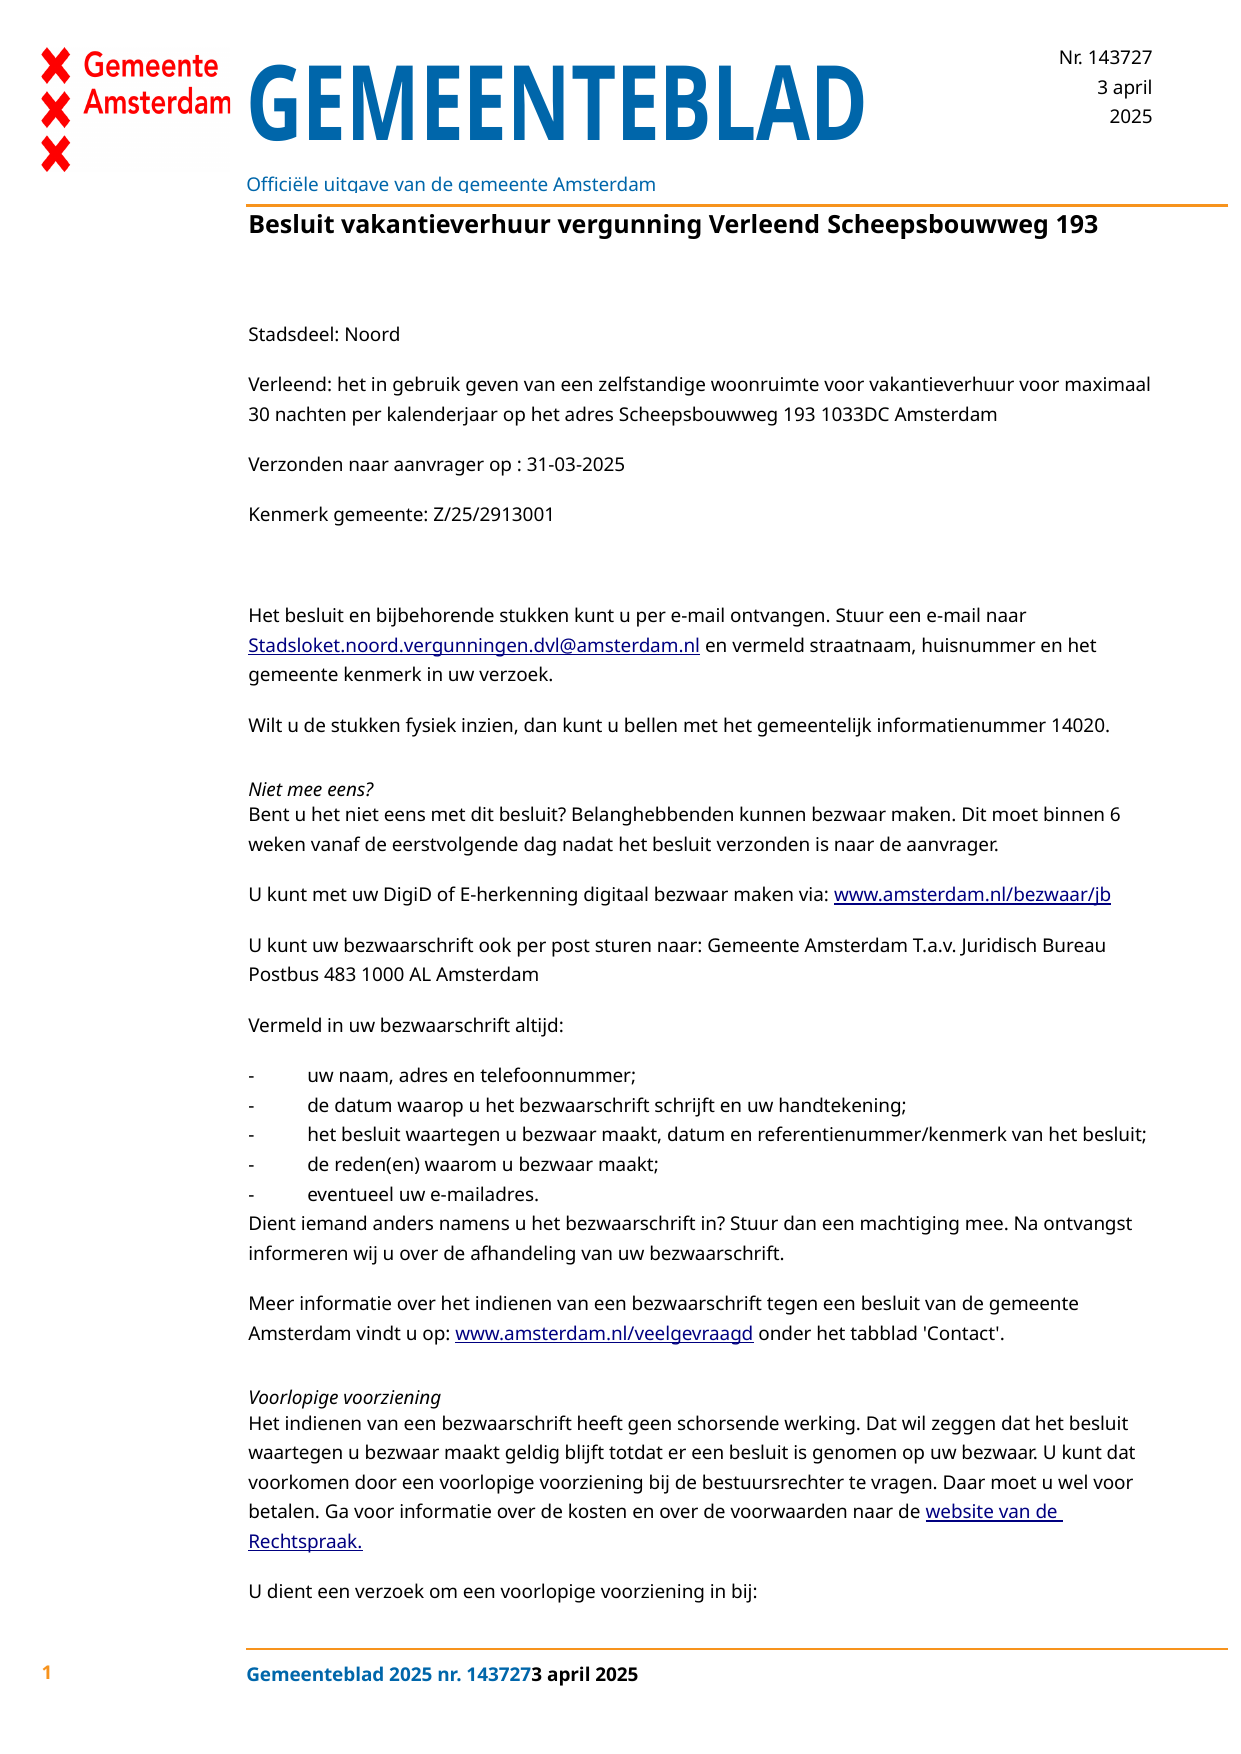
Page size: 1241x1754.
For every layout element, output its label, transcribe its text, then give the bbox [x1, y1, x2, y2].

list uw naam, adres en telefoonnummer; [248, 1062, 1152, 1088]
text Verleend: het in gebruik geven van een zelfstandige woonruimte voor vakantieverhuur voor maximaal 30 nachten per kalenderjaar op het adres Scheepsbouwweg 193 1033DC Amsterdam [248, 371, 1152, 426]
text Meer informatie over het indienen van een bezwaarschrift tegen een besluit van de gemeente Amsterdam vindt u op: www.amsterdam.nl/veelgevraagd onder het tabblad 'Contact'. [248, 1290, 1152, 1346]
picture [41, 47, 231, 172]
list de datum waarop u het bezwaarschrift schrijft en uw handtekening; [248, 1092, 1152, 1118]
text U kunt uw bezwaarschrift ook per post sturen naar: Gemeente Amsterdam T.a.v. Juridisch Bureau Postbus 483 1000 AL Amsterdam [248, 932, 1152, 987]
text U dient een verzoek om een voorlopige voorziening in bij: [248, 1578, 1152, 1604]
text Verzonden naar aanvrager op : 31-03-2025 [248, 451, 1152, 477]
text Het besluit en bijbehorende stukken kunt u per e-mail ontvangen. Stuur een e-mail naar Stadsloket.noord.vergunningen.dvl@amsterdam.nl en vermeld straatnaam, huisnummer en het gemeente kenmerk in uw verzoek. [248, 602, 1152, 687]
list de reden(en) waarom u bezwaar maakt; [248, 1151, 1152, 1177]
list het besluit waartegen u bezwaar maakt, datum en referentienummer/kenmerk van het besluit; [248, 1122, 1152, 1147]
text Bent u het niet eens met dit besluit? Belanghebbenden kunnen bezwaar maken. Dit moet binnen 6 weken vanaf de eerstvolgende dag nadat het besluit verzonden is naar de aanvrager. [248, 802, 1152, 857]
text U kunt met uw DigiD of E-herkenning digitaal bezwaar maken via: www.amsterdam.nl/bezwaar/jb [248, 882, 1152, 907]
list eventueel uw e-mailadres. [248, 1181, 1152, 1207]
text Dient iemand anders namens u het bezwaarschrift in? Stuur dan een machtiging mee. Na ontvangst informeren wij u over de afhandeling van uw bezwaarschrift. [248, 1210, 1152, 1266]
text Kenmerk gemeente: Z/25/2913001 [248, 502, 1152, 527]
text Voorlopige voorziening [248, 1384, 1152, 1410]
text Wilt u de stukken fysiek inzien, dan kunt u bellen met het gemeentelijk informatienummer 14020. [248, 712, 1152, 738]
text Vermeld in uw bezwaarschrift altijd: [248, 1012, 1152, 1038]
text Het indienen van een bezwaarschrift heeft geen schorsende werking. Dat wil zeggen dat het besluit waartegen u bezwaar maakt geldig blijft totdat er een besluit is genomen op uw bezwaar. U kunt dat voorkomen door een voorlopige voorziening bij de bestuursrechter te vragen. Daar moet u wel voor betalen. Ga voor informatie over de kosten en over de voorwaarden naar de website van de Rechtspraak. [248, 1410, 1152, 1554]
text Niet mee eens? [248, 776, 1152, 802]
text Stadsdeel: Noord [248, 321, 1152, 346]
text Besluit vakantieverhuur vergunning Verleend Scheepsbouwweg 193 [248, 207, 1152, 241]
